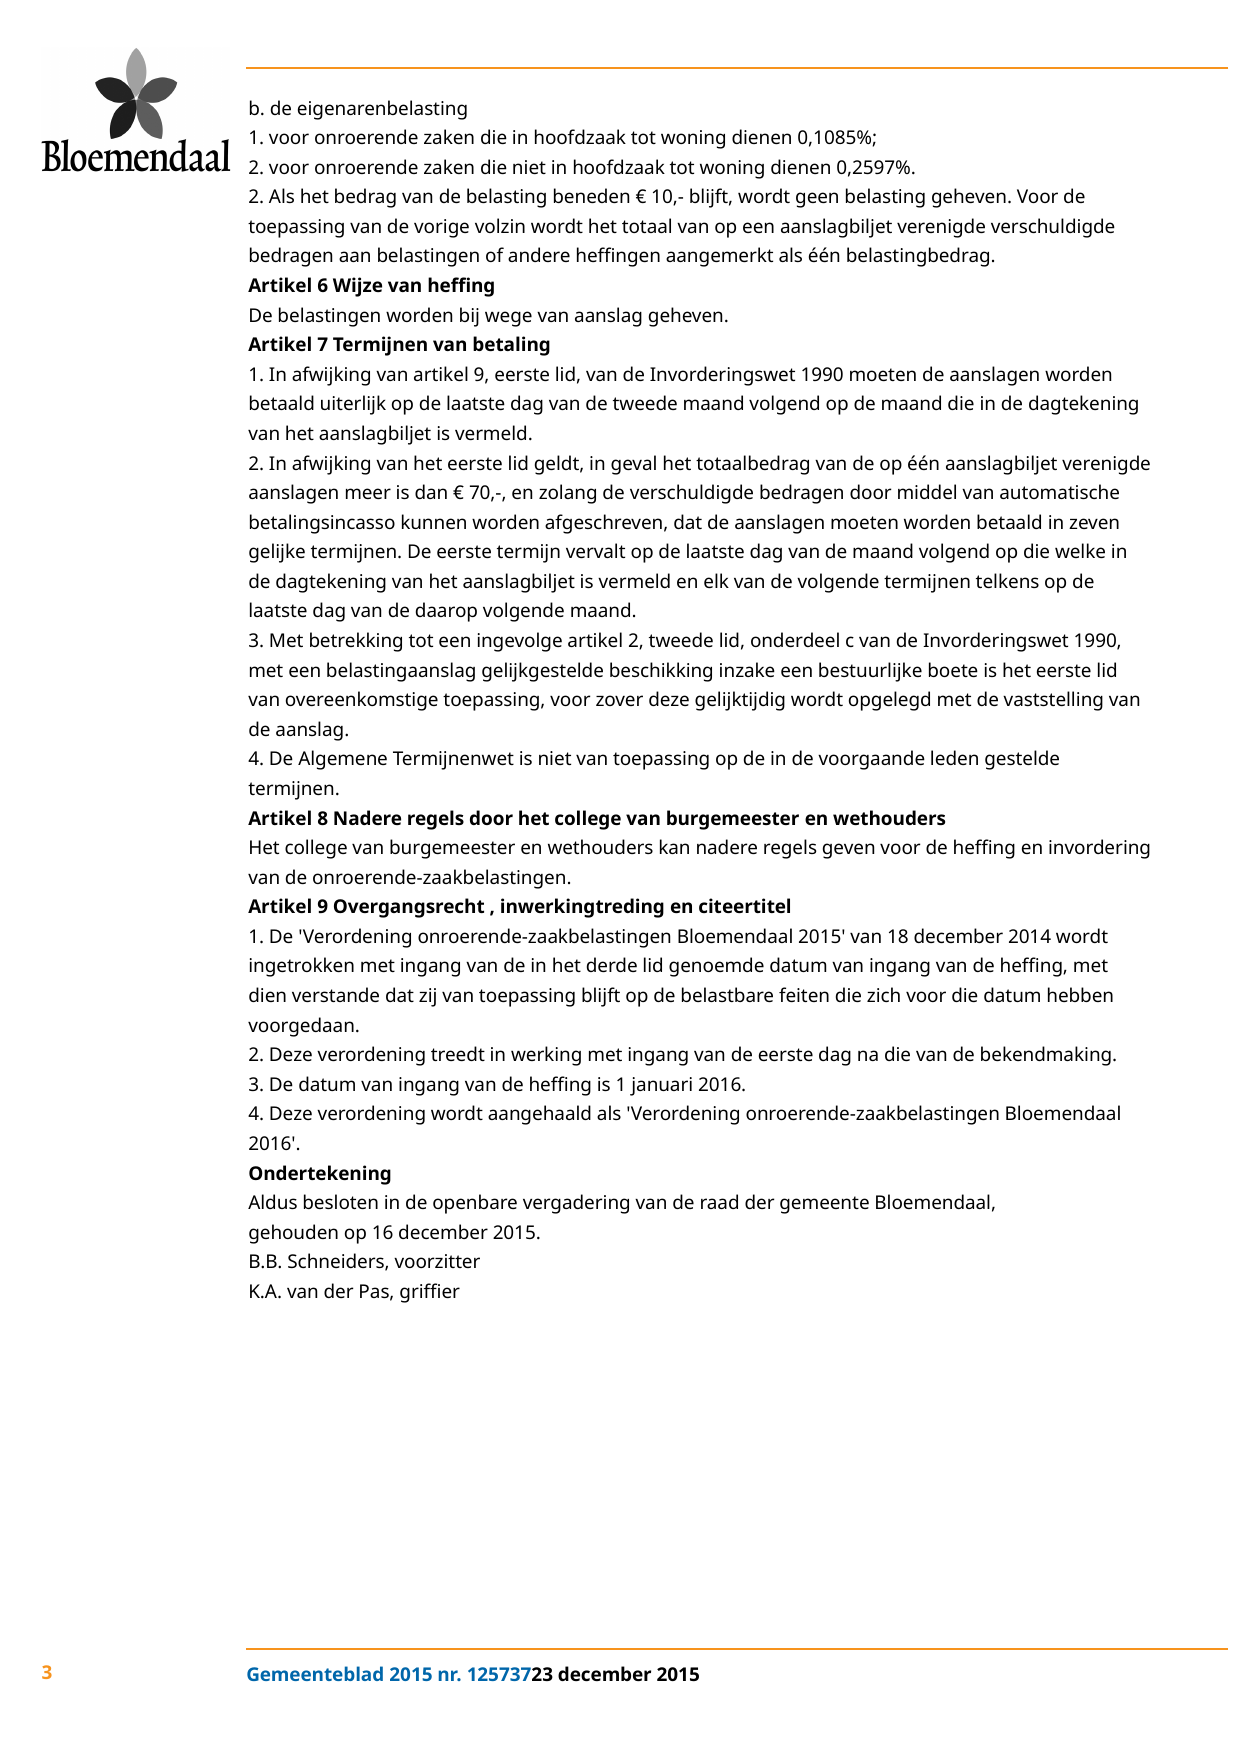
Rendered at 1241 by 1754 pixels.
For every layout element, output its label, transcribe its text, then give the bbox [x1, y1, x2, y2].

text 4. Deze verordening wordt aangehaald als 'Verordening onroerende-zaakbelastingen Bloemendaal 2016'. [248, 1101, 1152, 1156]
text K.A. van der Pas, griffier [248, 1278, 1152, 1304]
text De belastingen worden bij wege van aanslag geheven. [248, 302, 1152, 328]
text b. de eigenarenbelasting [248, 95, 1152, 121]
text 2. Als het bedrag van de belasting beneden € 10,- blijft, wordt geen belasting geheven. Voor de toepassing van de vorige volzin wordt het totaal van op een aanslagbiljet verenigde verschuldigde bedragen aan belastingen of andere heffingen aangemerkt als één belastingbedrag. [248, 183, 1152, 268]
text Artikel 7 Termijnen van betaling [248, 331, 1152, 357]
text 2. In afwijking van het eerste lid geldt, in geval het totaalbedrag van de op één aanslagbiljet verenigde aanslagen meer is dan € 70,-, en zolang de verschuldigde bedragen door middel van automatische betalingsincasso kunnen worden afgeschreven, dat de aanslagen moeten worden betaald in zeven gelijke termijnen. De eerste termijn vervalt op de laatste dag van de maand volgend op die welke in de dagtekening van het aanslagbiljet is vermeld en elk van de volgende termijnen telkens op de laatste dag van de daarop volgende maand. [248, 450, 1152, 623]
text Aldus besloten in de openbare vergadering van de raad der gemeente Bloemendaal, [248, 1189, 1152, 1215]
text 4. De Algemene Termijnenwet is niet van toepassing op de in de voorgaande leden gestelde termijnen. [248, 746, 1152, 801]
text 1. In afwijking van artikel 9, eerste lid, van de Invorderingswet 1990 moeten de aanslagen worden betaald uiterlijk op de laatste dag van de tweede maand volgend op de maand die in de dagtekening van het aanslagbiljet is vermeld. [248, 361, 1152, 446]
text 2. voor onroerende zaken die niet in hoofdzaak tot woning dienen 0,2597%. [248, 154, 1152, 180]
text B.B. Schneiders, voorzitter [248, 1248, 1152, 1274]
text gehouden op 16 december 2015. [248, 1219, 1152, 1245]
picture [41, 47, 231, 172]
text 1. De 'Verordening onroerende-zaakbelastingen Bloemendaal 2015' van 18 december 2014 wordt ingetrokken met ingang van de in het derde lid genoemde datum van ingang van de heffing, met dien verstande dat zij van toepassing blijft op de belastbare feiten die zich voor die datum hebben voorgedaan. [248, 923, 1152, 1038]
text Ondertekening [248, 1160, 1152, 1186]
text 3. De datum van ingang van de heffing is 1 januari 2016. [248, 1071, 1152, 1097]
text Artikel 9 Overgangsrecht , inwerkingtreding en citeertitel [248, 893, 1152, 919]
text Het college van burgemeester en wethouders kan nadere regels geven voor de heffing en invordering van de onroerende-zaakbelastingen. [248, 834, 1152, 890]
text Artikel 8 Nadere regels door het college van burgemeester en wethouders [248, 805, 1152, 831]
text Artikel 6 Wijze van heffing [248, 272, 1152, 298]
text 3. Met betrekking tot een ingevolge artikel 2, tweede lid, onderdeel c van de Invorderingswet 1990, met een belastingaanslag gelijkgestelde beschikking inzake een bestuurlijke boete is het eerste lid van overeenkomstige toepassing, voor zover deze gelijktijdig wordt opgelegd met de vaststelling van de aanslag. [248, 627, 1152, 742]
text 2. Deze verordening treedt in werking met ingang van de eerste dag na die van de bekendmaking. [248, 1041, 1152, 1067]
text 1. voor onroerende zaken die in hoofdzaak tot woning dienen 0,1085%; [248, 124, 1152, 150]
